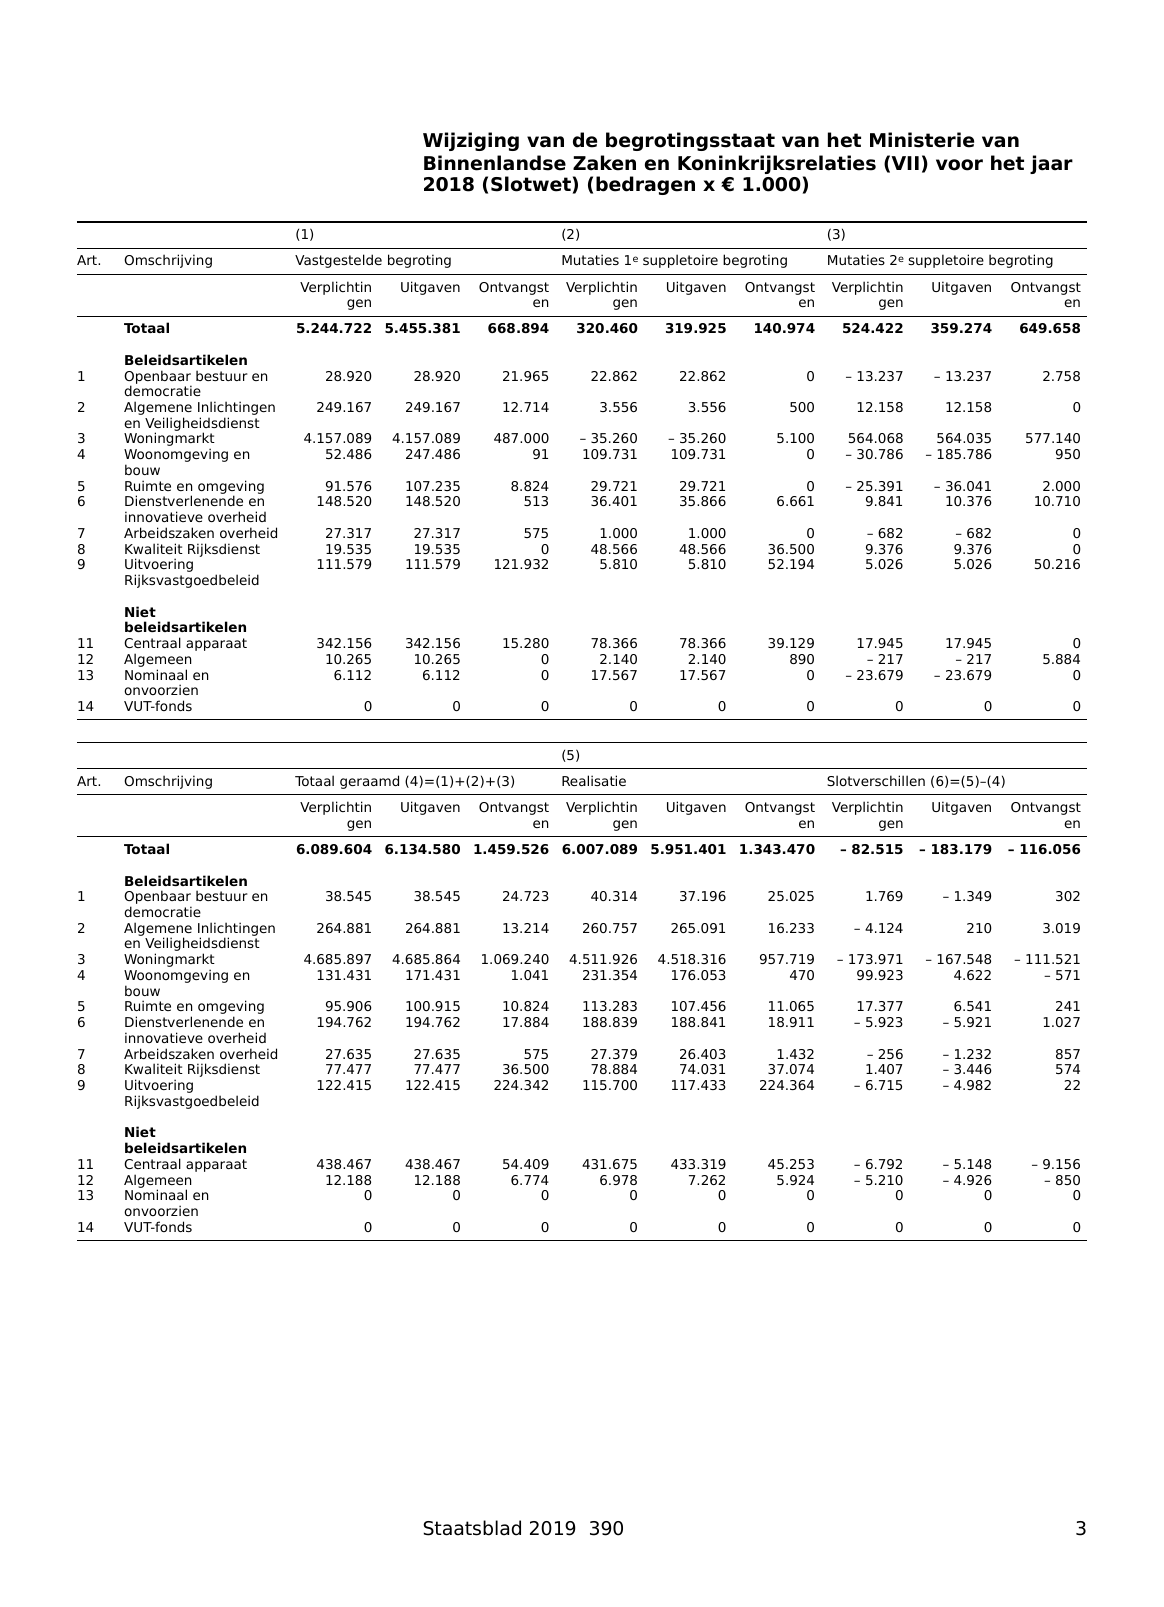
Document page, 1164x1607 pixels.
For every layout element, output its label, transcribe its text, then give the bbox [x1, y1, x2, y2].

table_cell [555, 1125, 644, 1157]
table_cell 431.675 [555, 1157, 644, 1172]
table_cell [77, 589, 118, 604]
table_cell 27.635 [378, 1046, 466, 1062]
table_cell Omschrijving [118, 249, 289, 274]
table_cell 5 [77, 999, 118, 1015]
table_cell – 167.548 [909, 952, 998, 968]
table_cell 194.762 [378, 1015, 466, 1046]
table_cell 7.262 [644, 1172, 732, 1188]
table_header (3) [821, 223, 1087, 247]
table_cell 4.157.089 [289, 431, 378, 447]
table_cell 6.541 [909, 999, 998, 1015]
table_cell 12.714 [466, 400, 555, 431]
table_cell 433.319 [644, 1157, 732, 1172]
table_cell 21.965 [466, 369, 555, 400]
table_cell 0 [466, 1188, 555, 1219]
table_cell Arbeidszaken overheid [118, 526, 289, 541]
table_cell 1.343.470 [732, 837, 821, 858]
table_cell 121.932 [466, 557, 555, 589]
table_cell [555, 337, 644, 353]
table_cell – 850 [998, 1172, 1087, 1188]
table_cell – 682 [821, 526, 909, 541]
table_cell 4.622 [909, 968, 998, 999]
table_cell 171.431 [378, 968, 466, 999]
table_cell [555, 589, 644, 604]
table_cell 210 [909, 921, 998, 952]
table_cell Dienstverlenende en innovatieve overheid [118, 494, 289, 526]
table_cell – 36.041 [909, 479, 998, 494]
table_cell Art. [77, 249, 118, 274]
table_cell 668.894 [466, 317, 555, 337]
table_cell – 23.679 [909, 667, 998, 699]
table_cell 5 [77, 479, 118, 494]
table_cell 950 [998, 447, 1087, 478]
table_cell [644, 353, 732, 368]
table_cell 0 [821, 1220, 909, 1240]
table_cell 111.579 [289, 557, 378, 589]
table_cell 5.455.381 [378, 317, 466, 337]
table_cell – 5.923 [821, 1015, 909, 1046]
table_cell [998, 874, 1087, 889]
table_cell – 217 [909, 652, 998, 667]
table_cell 2.000 [998, 479, 1087, 494]
table_cell 91.576 [289, 479, 378, 494]
table_cell 0 [289, 1220, 378, 1240]
table_cell [77, 1109, 118, 1125]
table_cell 17.945 [821, 636, 909, 652]
table_cell – 183.179 [909, 837, 998, 858]
table_cell [555, 874, 644, 889]
table_cell 9 [77, 1078, 118, 1109]
table_cell [77, 337, 118, 353]
table_cell 11 [77, 1157, 118, 1172]
table_cell [732, 1125, 821, 1157]
table_cell [644, 1125, 732, 1157]
table_cell – 6.715 [821, 1078, 909, 1109]
table_cell 4.518.316 [644, 952, 732, 968]
table_cell 109.731 [555, 447, 644, 478]
table_cell 0 [555, 1220, 644, 1240]
table_cell [466, 589, 555, 604]
table_cell 6.134.580 [378, 837, 466, 858]
table_cell – 4.124 [821, 921, 909, 952]
table_cell 0 [378, 699, 466, 719]
table_cell [118, 275, 289, 316]
table_cell Ontvangsten [732, 275, 821, 316]
table_cell 40.314 [555, 889, 644, 921]
table_cell Verplichtingen [289, 795, 378, 836]
table_cell [909, 874, 998, 889]
table_cell 265.091 [644, 921, 732, 952]
table_cell Verplichtingen [289, 275, 378, 316]
table_cell Ruimte en omgeving [118, 999, 289, 1015]
table_cell 99.923 [821, 968, 909, 999]
table_cell 122.415 [289, 1078, 378, 1109]
table_cell Algemeen [118, 652, 289, 667]
table_cell 38.545 [378, 889, 466, 921]
table_cell Art. [77, 769, 118, 794]
table_cell 264.881 [289, 921, 378, 952]
table_cell Mutaties 1e suppletoire begroting [555, 249, 821, 274]
table_cell 13 [77, 1188, 118, 1219]
table_cell 6.978 [555, 1172, 644, 1188]
table_cell [118, 1109, 289, 1125]
table_header [821, 743, 1087, 768]
table_cell 2 [77, 921, 118, 952]
table_cell 74.031 [644, 1062, 732, 1078]
table_cell 1.407 [821, 1062, 909, 1078]
table_cell Verplichtingen [821, 275, 909, 316]
table_cell Woonomgeving en bouw [118, 447, 289, 478]
table_cell [732, 874, 821, 889]
table_cell 3 [77, 431, 118, 447]
table_cell [732, 337, 821, 353]
table_cell – 571 [998, 968, 1087, 999]
table_cell 6 [77, 1015, 118, 1046]
table_cell 27.317 [289, 526, 378, 541]
table_cell Ontvangsten [466, 795, 555, 836]
table_cell 27.635 [289, 1046, 378, 1062]
table_cell VUT-fonds [118, 699, 289, 719]
table_cell [821, 353, 909, 368]
table_cell 649.658 [998, 317, 1087, 337]
table_cell [821, 858, 909, 873]
subtitle Wijziging van de begrotingsstaat van het Ministerie van Binnenlandse Zaken en Koninkrijksrelaties (VII) voor het jaar 2018 (Slotwet) (bedragen x € 1.000) [422, 130, 1087, 196]
table_cell [555, 858, 644, 873]
table_cell 359.274 [909, 317, 998, 337]
table_cell – 185.786 [909, 447, 998, 478]
table_cell 12 [77, 1172, 118, 1188]
table_cell [77, 795, 118, 836]
table_cell 111.579 [378, 557, 466, 589]
table_cell 0 [998, 1188, 1087, 1219]
table_cell 0 [466, 667, 555, 699]
table_cell 575 [466, 1046, 555, 1062]
table_cell 957.719 [732, 952, 821, 968]
table_cell 0 [998, 400, 1087, 431]
table_header [289, 743, 555, 768]
table_cell 320.460 [555, 317, 644, 337]
table_cell [998, 604, 1087, 636]
table_cell 13.214 [466, 921, 555, 952]
table_cell [77, 858, 118, 873]
table_cell 0 [644, 1220, 732, 1240]
table_cell 3.556 [555, 400, 644, 431]
table_cell 0 [732, 447, 821, 478]
table_cell 11.065 [732, 999, 821, 1015]
table_cell Uitgaven [909, 795, 998, 836]
table_cell 188.841 [644, 1015, 732, 1046]
table_cell [289, 353, 378, 368]
table_cell [909, 1125, 998, 1157]
table_cell – 5.921 [909, 1015, 998, 1046]
table_header [118, 743, 289, 768]
table_header [77, 223, 118, 247]
table_cell 48.566 [644, 541, 732, 557]
table_cell 18.911 [732, 1015, 821, 1046]
table_cell [644, 1109, 732, 1125]
table_cell 0 [909, 699, 998, 719]
table_cell Ontvangsten [998, 795, 1087, 836]
table_cell 0 [998, 636, 1087, 652]
table_cell [378, 589, 466, 604]
table_cell 27.379 [555, 1046, 644, 1062]
table_cell – 173.971 [821, 952, 909, 968]
table_cell – 13.237 [909, 369, 998, 400]
table_cell 29.721 [555, 479, 644, 494]
table_cell 1 [77, 369, 118, 400]
table_cell [555, 604, 644, 636]
table_cell [77, 1125, 118, 1157]
table_cell 78.366 [555, 636, 644, 652]
table_cell Niet beleidsartikelen [118, 1125, 289, 1157]
table_cell [466, 337, 555, 353]
table_cell 0 [289, 1188, 378, 1219]
table_cell 14 [77, 1220, 118, 1240]
table_cell [289, 604, 378, 636]
table_cell – 13.237 [821, 369, 909, 400]
table_cell [644, 604, 732, 636]
table_cell Uitvoering Rijksvastgoedbeleid [118, 1078, 289, 1109]
table_cell 577.140 [998, 431, 1087, 447]
table_cell [998, 337, 1087, 353]
table_cell 36.401 [555, 494, 644, 526]
table_cell – 23.679 [821, 667, 909, 699]
table_cell [998, 589, 1087, 604]
table_cell 100.915 [378, 999, 466, 1015]
table_cell 45.253 [732, 1157, 821, 1172]
table_cell 91 [466, 447, 555, 478]
table_cell 19.535 [289, 541, 378, 557]
table_cell 0 [821, 699, 909, 719]
table_cell 0 [466, 1220, 555, 1240]
table_cell 52.486 [289, 447, 378, 478]
table_cell Mutaties 2e suppletoire begroting [821, 249, 1087, 274]
table_cell [77, 353, 118, 368]
table_cell [909, 604, 998, 636]
table_cell [289, 1109, 378, 1125]
table_cell [909, 589, 998, 604]
table_cell 0 [821, 1188, 909, 1219]
table_cell 13 [77, 667, 118, 699]
table_cell 438.467 [378, 1157, 466, 1172]
table_cell 77.477 [378, 1062, 466, 1078]
table_cell 574 [998, 1062, 1087, 1078]
table_cell [998, 353, 1087, 368]
table_cell – 111.521 [998, 952, 1087, 968]
table_cell [909, 337, 998, 353]
table_cell 1.069.240 [466, 952, 555, 968]
table_cell 3.019 [998, 921, 1087, 952]
table_cell 6 [77, 494, 118, 526]
table_cell 122.415 [378, 1078, 466, 1109]
table_cell 0 [732, 1188, 821, 1219]
table_cell – 9.156 [998, 1157, 1087, 1172]
table_cell [732, 353, 821, 368]
table_cell 35.866 [644, 494, 732, 526]
table_cell – 1.349 [909, 889, 998, 921]
table_cell 27.317 [378, 526, 466, 541]
table_cell 1.432 [732, 1046, 821, 1062]
table_cell [998, 1125, 1087, 1157]
table_cell 0 [378, 1188, 466, 1219]
table_cell [118, 589, 289, 604]
table_cell – 35.260 [555, 431, 644, 447]
table_cell [821, 874, 909, 889]
table_cell 575 [466, 526, 555, 541]
table_cell Woningmarkt [118, 431, 289, 447]
table_cell 5.026 [909, 557, 998, 589]
table_cell 19.535 [378, 541, 466, 557]
table_cell 6.661 [732, 494, 821, 526]
table_cell [466, 1109, 555, 1125]
table_cell 4 [77, 968, 118, 999]
table_cell – 3.446 [909, 1062, 998, 1078]
table_cell 0 [732, 369, 821, 400]
table_cell 48.566 [555, 541, 644, 557]
table_cell 513 [466, 494, 555, 526]
table_cell [77, 874, 118, 889]
table_cell 9.376 [821, 541, 909, 557]
table_cell 113.283 [555, 999, 644, 1015]
table_cell 0 [378, 1220, 466, 1240]
table_cell – 682 [909, 526, 998, 541]
table_cell Totaal [118, 317, 289, 337]
table_cell 7 [77, 1046, 118, 1062]
table_cell 5.810 [644, 557, 732, 589]
table_cell [466, 1125, 555, 1157]
table_cell – 4.982 [909, 1078, 998, 1109]
table_cell Uitvoering Rijksvastgoedbeleid [118, 557, 289, 589]
table_cell 10.265 [289, 652, 378, 667]
table_cell VUT-fonds [118, 1220, 289, 1240]
table_cell [821, 589, 909, 604]
table_cell 2.140 [555, 652, 644, 667]
table_cell Uitgaven [644, 275, 732, 316]
table_cell Algemeen [118, 1172, 289, 1188]
table_cell 29.721 [644, 479, 732, 494]
table_cell 22.862 [644, 369, 732, 400]
table_cell 500 [732, 400, 821, 431]
table_cell 302 [998, 889, 1087, 921]
table_cell 857 [998, 1046, 1087, 1062]
table_cell 1.459.526 [466, 837, 555, 858]
table_cell 148.520 [289, 494, 378, 526]
table_cell 0 [732, 667, 821, 699]
table_cell 487.000 [466, 431, 555, 447]
table_cell 11 [77, 636, 118, 652]
table_cell – 82.515 [821, 837, 909, 858]
table_cell 0 [998, 1220, 1087, 1240]
table_cell – 5.210 [821, 1172, 909, 1188]
table_cell 6.112 [289, 667, 378, 699]
table_cell 117.433 [644, 1078, 732, 1109]
table_cell Nominaal en onvoorzien [118, 1188, 289, 1219]
table_cell 8 [77, 541, 118, 557]
table_cell [289, 589, 378, 604]
table_cell Verplichtingen [821, 795, 909, 836]
table_cell 0 [466, 699, 555, 719]
table_cell [378, 1125, 466, 1157]
table_cell 5.026 [821, 557, 909, 589]
table_cell – 30.786 [821, 447, 909, 478]
table_cell 1.769 [821, 889, 909, 921]
table_cell [732, 589, 821, 604]
table_cell 0 [732, 526, 821, 541]
table_cell 4 [77, 447, 118, 478]
table_cell Uitgaven [378, 275, 466, 316]
table_cell 0 [466, 652, 555, 667]
table_cell 2.140 [644, 652, 732, 667]
table_cell 342.156 [378, 636, 466, 652]
table_cell 0 [555, 1188, 644, 1219]
table_cell 12 [77, 652, 118, 667]
table_cell 2 [77, 400, 118, 431]
table_cell 0 [466, 541, 555, 557]
table_cell Kwaliteit Rijksdienst [118, 541, 289, 557]
table_cell – 35.260 [644, 431, 732, 447]
table_cell 148.520 [378, 494, 466, 526]
table_cell 260.757 [555, 921, 644, 952]
table_cell 36.500 [732, 541, 821, 557]
table_cell [77, 837, 118, 858]
table_cell 0 [555, 699, 644, 719]
table_cell Arbeidszaken overheid [118, 1046, 289, 1062]
table_cell 231.354 [555, 968, 644, 999]
table_cell 17.567 [644, 667, 732, 699]
table_cell Totaal geraamd (4)=(1)+(2)+(3) [289, 769, 555, 794]
table_cell Centraal apparaat [118, 1157, 289, 1172]
table_cell Verplichtingen [555, 795, 644, 836]
table_cell 115.700 [555, 1078, 644, 1109]
table_cell Dienstverlenende en innovatieve overheid [118, 1015, 289, 1046]
table_cell 22 [998, 1078, 1087, 1109]
table_cell 25.025 [732, 889, 821, 921]
table_cell [821, 604, 909, 636]
table_cell 39.129 [732, 636, 821, 652]
table_cell [821, 337, 909, 353]
table_cell – 25.391 [821, 479, 909, 494]
table_cell [118, 858, 289, 873]
table_cell 12.188 [289, 1172, 378, 1188]
table_cell [289, 1125, 378, 1157]
table_cell – 256 [821, 1046, 909, 1062]
table_cell [378, 874, 466, 889]
table_cell 24.723 [466, 889, 555, 921]
table_cell 140.974 [732, 317, 821, 337]
table_cell – 5.148 [909, 1157, 998, 1172]
table_cell 36.500 [466, 1062, 555, 1078]
table_cell 3.556 [644, 400, 732, 431]
table_cell 7 [77, 526, 118, 541]
table_cell 1.000 [555, 526, 644, 541]
table_cell [644, 874, 732, 889]
table_cell 342.156 [289, 636, 378, 652]
table_cell 0 [998, 699, 1087, 719]
table_cell – 4.926 [909, 1172, 998, 1188]
table_cell 564.035 [909, 431, 998, 447]
table_cell 1.041 [466, 968, 555, 999]
table_cell Ruimte en omgeving [118, 479, 289, 494]
table_cell 4.511.926 [555, 952, 644, 968]
table_cell [466, 858, 555, 873]
table_cell 0 [998, 526, 1087, 541]
table_cell 6.112 [378, 667, 466, 699]
table_cell Uitgaven [644, 795, 732, 836]
table_cell [909, 858, 998, 873]
table_cell 176.053 [644, 968, 732, 999]
table_cell 8.824 [466, 479, 555, 494]
table_cell [555, 1109, 644, 1125]
table_cell 22.862 [555, 369, 644, 400]
table_cell Openbaar bestuur en democratie [118, 889, 289, 921]
table_cell 50.216 [998, 557, 1087, 589]
table_cell [555, 353, 644, 368]
table_cell [998, 1109, 1087, 1125]
table_cell 6.774 [466, 1172, 555, 1188]
table_cell 12.158 [909, 400, 998, 431]
table_cell [466, 353, 555, 368]
table_cell 10.265 [378, 652, 466, 667]
table_cell 0 [732, 479, 821, 494]
table_cell 12.158 [821, 400, 909, 431]
table_cell 9 [77, 557, 118, 589]
table_cell 8 [77, 1062, 118, 1078]
table_cell Slotverschillen (6)=(5)–(4) [821, 769, 1087, 794]
table_cell 0 [732, 1220, 821, 1240]
table_cell 1 [77, 889, 118, 921]
table_cell 54.409 [466, 1157, 555, 1172]
table_cell 38.545 [289, 889, 378, 921]
table_cell 4.685.897 [289, 952, 378, 968]
table_cell Uitgaven [378, 795, 466, 836]
table_cell 16.233 [732, 921, 821, 952]
table_header (1) [289, 223, 555, 247]
table_cell 0 [909, 1220, 998, 1240]
table_cell 17.884 [466, 1015, 555, 1046]
table_cell 26.403 [644, 1046, 732, 1062]
table_cell 52.194 [732, 557, 821, 589]
table_cell 109.731 [644, 447, 732, 478]
table_cell 188.839 [555, 1015, 644, 1046]
table_cell 1.000 [644, 526, 732, 541]
table_cell 95.906 [289, 999, 378, 1015]
table_cell [732, 858, 821, 873]
table_header [118, 223, 289, 247]
table_cell 3 [77, 952, 118, 968]
table_cell 107.456 [644, 999, 732, 1015]
table_cell 9.376 [909, 541, 998, 557]
table_cell [289, 337, 378, 353]
table_cell 438.467 [289, 1157, 378, 1172]
table_cell 5.810 [555, 557, 644, 589]
table_cell 5.951.401 [644, 837, 732, 858]
table_cell [732, 1109, 821, 1125]
table_cell Ontvangsten [732, 795, 821, 836]
table_cell 37.074 [732, 1062, 821, 1078]
table_cell 14 [77, 699, 118, 719]
table_cell [466, 874, 555, 889]
table_cell [378, 337, 466, 353]
table_cell 28.920 [289, 369, 378, 400]
table_header [77, 743, 118, 768]
table_cell 1.027 [998, 1015, 1087, 1046]
table_cell 319.925 [644, 317, 732, 337]
table_cell 4.157.089 [378, 431, 466, 447]
table_cell 5.100 [732, 431, 821, 447]
table_cell 890 [732, 652, 821, 667]
table_cell Openbaar bestuur en democratie [118, 369, 289, 400]
table_cell Verplichtingen [555, 275, 644, 316]
table_cell 264.881 [378, 921, 466, 952]
table_cell 9.841 [821, 494, 909, 526]
table_cell [378, 1109, 466, 1125]
table_cell 224.364 [732, 1078, 821, 1109]
table_cell Algemene Inlichtingen en Veiligheidsdienst [118, 921, 289, 952]
table_cell Algemene Inlichtingen en Veiligheidsdienst [118, 400, 289, 431]
table_cell 17.377 [821, 999, 909, 1015]
table_cell 247.486 [378, 447, 466, 478]
table_cell – 1.232 [909, 1046, 998, 1062]
table_cell [821, 1109, 909, 1125]
table_cell [118, 795, 289, 836]
table_cell [77, 604, 118, 636]
table_cell 10.824 [466, 999, 555, 1015]
table_cell 249.167 [378, 400, 466, 431]
table_cell 5.924 [732, 1172, 821, 1188]
table_cell Centraal apparaat [118, 636, 289, 652]
table_cell Niet beleidsartikelen [118, 604, 289, 636]
table_cell 564.068 [821, 431, 909, 447]
table_cell [466, 604, 555, 636]
table_cell 0 [644, 1188, 732, 1219]
table_cell [118, 337, 289, 353]
table_cell 470 [732, 968, 821, 999]
table_cell Vastgestelde begroting [289, 249, 555, 274]
table_cell 37.196 [644, 889, 732, 921]
table_header (5) [555, 743, 821, 768]
table_cell Beleidsartikelen [118, 353, 289, 368]
table_cell 249.167 [289, 400, 378, 431]
table_cell 5.884 [998, 652, 1087, 667]
table_cell [732, 604, 821, 636]
table_cell – 6.792 [821, 1157, 909, 1172]
table_cell Kwaliteit Rijksdienst [118, 1062, 289, 1078]
table_cell 17.945 [909, 636, 998, 652]
table_cell Nominaal en onvoorzien [118, 667, 289, 699]
table_cell Uitgaven [909, 275, 998, 316]
table_cell 194.762 [289, 1015, 378, 1046]
table_cell 2.758 [998, 369, 1087, 400]
table_cell 17.567 [555, 667, 644, 699]
table_cell [77, 317, 118, 337]
table_cell Ontvangsten [466, 275, 555, 316]
table_cell 78.366 [644, 636, 732, 652]
table_cell – 217 [821, 652, 909, 667]
table_cell Woonomgeving en bouw [118, 968, 289, 999]
table_cell 77.477 [289, 1062, 378, 1078]
table_cell 0 [732, 699, 821, 719]
table_cell 78.884 [555, 1062, 644, 1078]
table_cell Woningmarkt [118, 952, 289, 968]
table_cell 0 [289, 699, 378, 719]
table_cell 5.244.722 [289, 317, 378, 337]
table_cell [909, 1109, 998, 1125]
table_cell 0 [909, 1188, 998, 1219]
table_cell 0 [998, 667, 1087, 699]
table_cell Omschrijving [118, 769, 289, 794]
table_cell 6.007.089 [555, 837, 644, 858]
table_cell 4.685.864 [378, 952, 466, 968]
table_cell [378, 353, 466, 368]
table_cell 10.710 [998, 494, 1087, 526]
table_cell 6.089.604 [289, 837, 378, 858]
table_cell – 116.056 [998, 837, 1087, 858]
table_cell Realisatie [555, 769, 821, 794]
table_cell [909, 353, 998, 368]
table_cell Ontvangsten [998, 275, 1087, 316]
table_cell 524.422 [821, 317, 909, 337]
table_cell Totaal [118, 837, 289, 858]
table_cell 12.188 [378, 1172, 466, 1188]
table_cell 107.235 [378, 479, 466, 494]
table_cell 0 [644, 699, 732, 719]
table_cell 0 [998, 541, 1087, 557]
table_cell [644, 589, 732, 604]
table_cell [998, 858, 1087, 873]
table_cell [289, 858, 378, 873]
table_cell Beleidsartikelen [118, 874, 289, 889]
table_cell 131.431 [289, 968, 378, 999]
table_cell [644, 337, 732, 353]
table_cell 15.280 [466, 636, 555, 652]
table_cell 241 [998, 999, 1087, 1015]
table_cell [77, 275, 118, 316]
table_cell 10.376 [909, 494, 998, 526]
table_cell [378, 604, 466, 636]
table_cell [289, 874, 378, 889]
table_cell [378, 858, 466, 873]
table_cell [821, 1125, 909, 1157]
table_cell 28.920 [378, 369, 466, 400]
table_cell 224.342 [466, 1078, 555, 1109]
table_cell [644, 858, 732, 873]
table_header (2) [555, 223, 821, 247]
